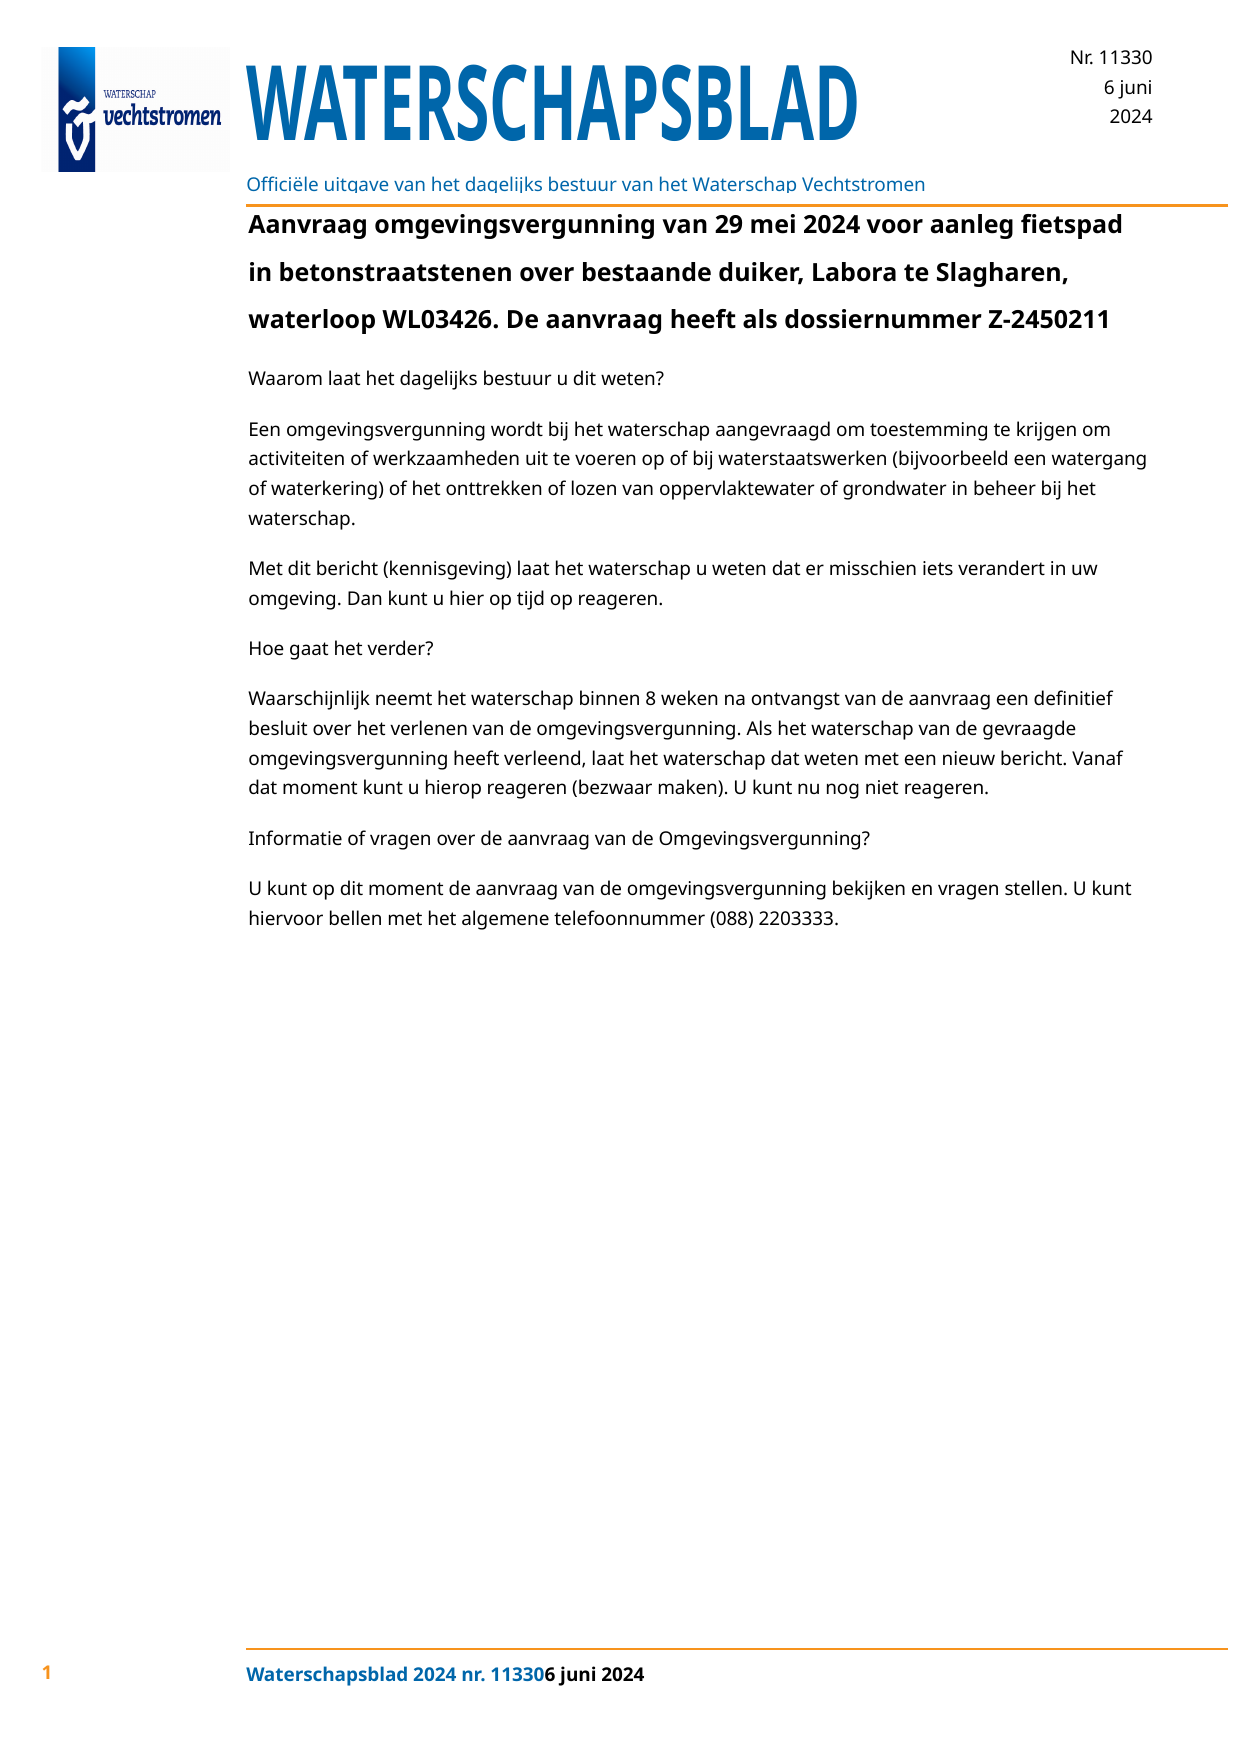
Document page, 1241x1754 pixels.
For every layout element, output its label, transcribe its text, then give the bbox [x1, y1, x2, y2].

text Informatie of vragen over de aanvraag van de Omgevingsvergunning? [248, 825, 1152, 850]
picture [41, 47, 231, 172]
text Waarom laat het dagelijks bestuur u dit weten? [248, 366, 1152, 391]
text Aanvraag omgevingsvergunning van 29 mei 2024 voor aanleg fietspad in betonstraatstenen over bestaande duiker, Labora te Slagharen, waterloop WL03426. De aanvraag heeft als dossiernummer Z-2450211 [248, 207, 1152, 336]
text Met dit bericht (kennisgeving) laat het waterschap u weten dat er misschien iets verandert in uw omgeving. Dan kunt u hier op tijd op reageren. [248, 555, 1152, 610]
text Waarschijnlijk neemt het waterschap binnen 8 weken na ontvangst van de aanvraag een definitief besluit over het verlenen van de omgevingsvergunning. Als het waterschap van de gevraagde omgevingsvergunning heeft verleend, laat het waterschap dat weten met een nieuw bericht. Vanaf dat moment kunt u hierop reageren (bezwaar maken). U kunt nu nog niet reageren. [248, 686, 1152, 800]
text Hoe gaat het verder? [248, 635, 1152, 661]
text U kunt op dit moment de aanvraag van de omgevingsvergunning bekijken en vragen stellen. U kunt hiervoor bellen met het algemene telefoonnummer (088) 2203333. [248, 875, 1152, 930]
text Een omgevingsvergunning wordt bij het waterschap aangevraagd om toestemming te krijgen om activiteiten of werkzaamheden uit te voeren op of bij waterstaatswerken (bijvoorbeeld een watergang of waterkering) of het onttrekken of lozen van oppervlaktewater of grondwater in beheer bij het waterschap. [248, 416, 1152, 530]
